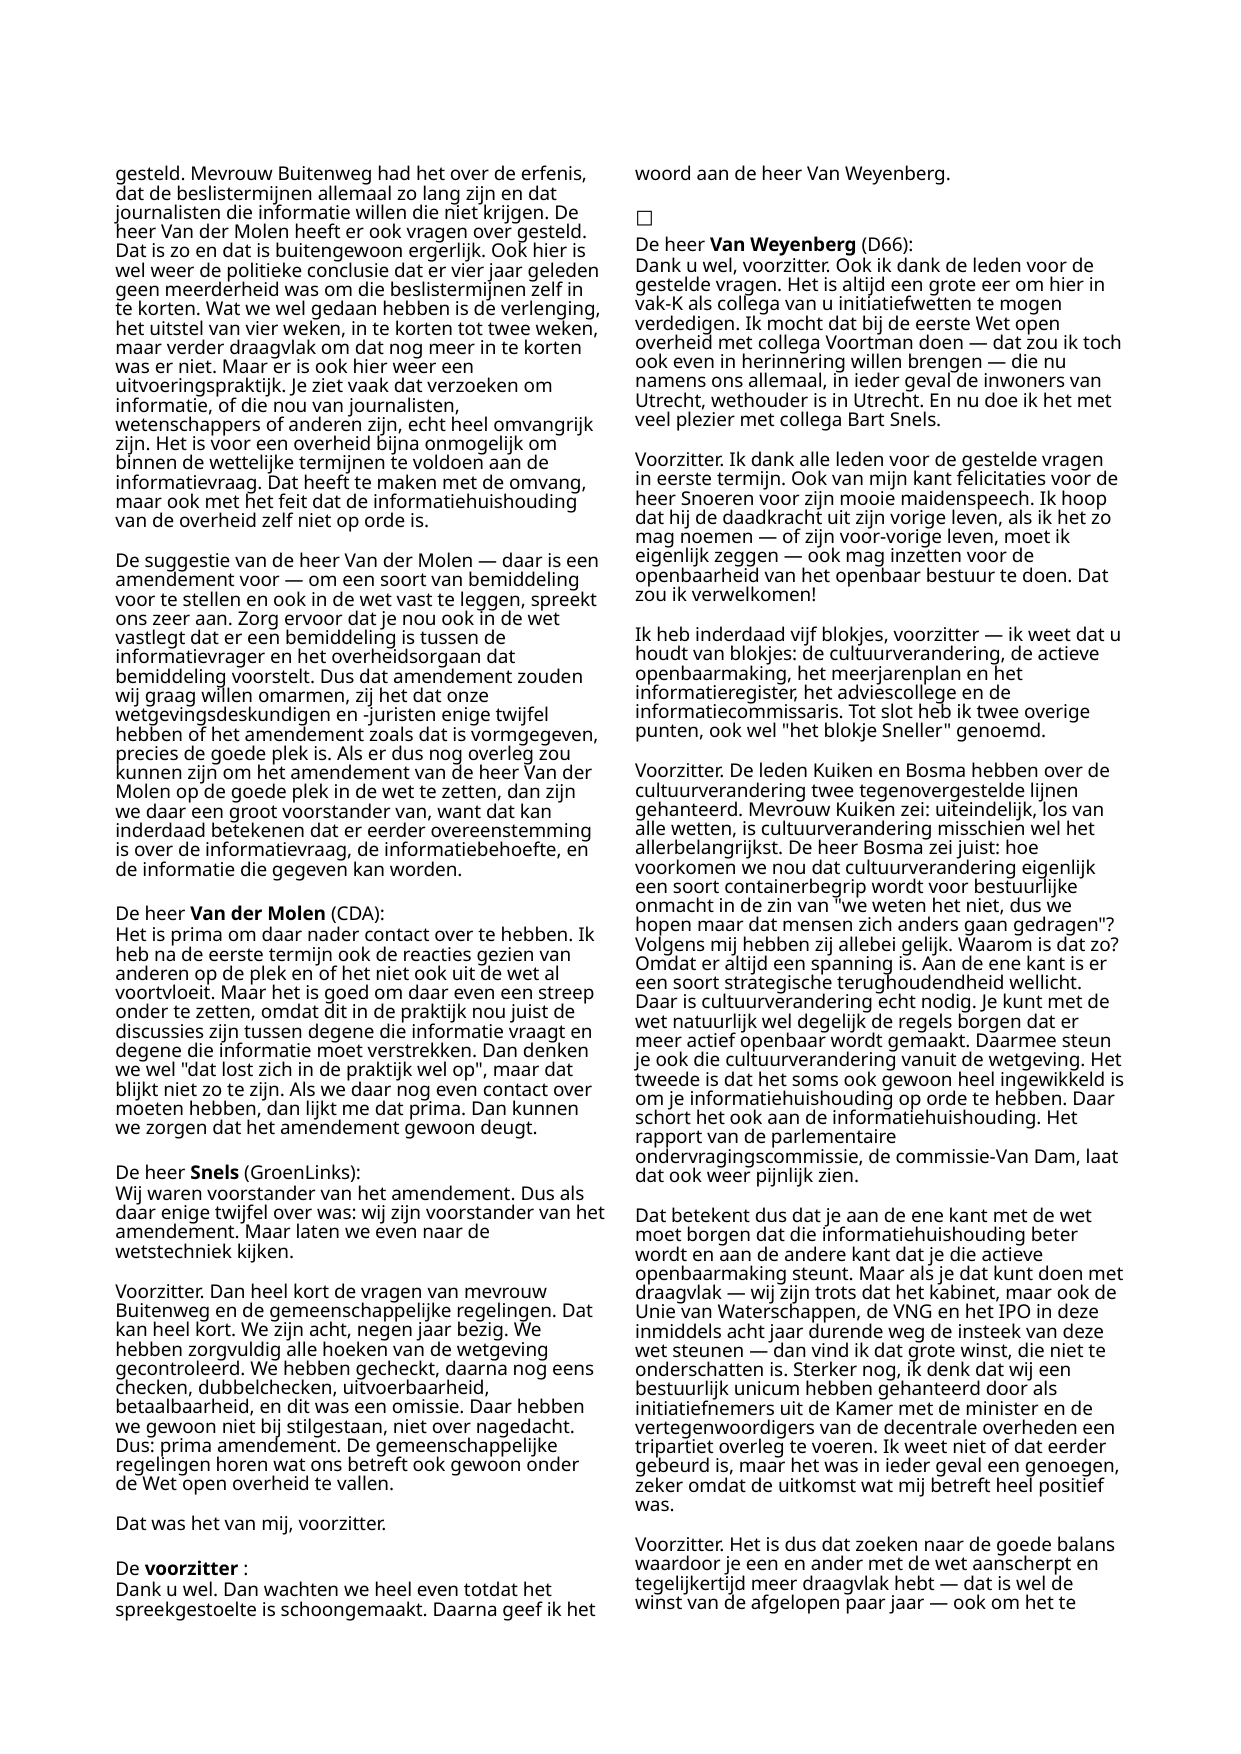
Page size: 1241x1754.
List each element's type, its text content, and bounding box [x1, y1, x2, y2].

text Dat betekent dus dat je aan de ene kant met de wet moet borgen dat die informatiehuishouding beter wordt en aan de andere kant dat je die actieve openbaarmaking steunt. Maar als je dat kunt doen met draagvlak — wij zijn trots dat het kabinet, maar ook de Unie van Waterschappen, de VNG en het IPO in deze inmiddels acht jaar durende weg de insteek van deze wet steunen — dan vind ik dat grote winst, die niet te onderschatten is. Sterker nog, ik denk dat wij een bestuurlijk unicum hebben gehanteerd door als initiatiefnemers uit de Kamer met de minister en de vertegenwoordigers van de decentrale overheden een tripartiet overleg te voeren. Ik weet niet of dat eerder gebeurd is, maar het was in ieder geval een genoegen, zeker omdat de uitkomst wat mij betreft heel positief was. [635, 1207, 1125, 1515]
text gesteld. Mevrouw Buitenweg had het over de erfenis, dat de beslistermijnen allemaal zo lang zijn en dat journalisten die informatie willen die niet krijgen. De heer Van der Molen heeft er ook vragen over gesteld. Dat is zo en dat is buitengewoon ergerlijk. Ook hier is wel weer de politieke conclusie dat er vier jaar geleden geen meerderheid was om die beslistermijnen zelf in te korten. Wat we wel gedaan hebben is de verlenging, het uitstel van vier weken, in te korten tot twee weken, maar verder draagvlak om dat nog meer in te korten was er niet. Maar er is ook hier weer een uitvoeringspraktijk. Je ziet vaak dat verzoeken om informatie, of die nou van journalisten, wetenschappers of anderen zijn, echt heel omvangrijk zijn. Het is voor een overheid bijna onmogelijk om binnen de wettelijke termijnen te voldoen aan de informatievraag. Dat heeft te maken met de omvang, maar ook met het feit dat de informatiehuishouding van de overheid zelf niet op orde is. [115, 165, 605, 531]
text Dank u wel, voorzitter. Ook ik dank de leden voor de gestelde vragen. Het is altijd een grote eer om hier in vak-K als collega van u initiatiefwetten te mogen verdedigen. Ik mocht dat bij de eerste Wet open overheid met collega Voortman doen — dat zou ik toch ook even in herinnering willen brengen — die nu namens ons allemaal, in ieder geval de inwoners van Utrecht, wethouder is in Utrecht. En nu doe ik het met veel plezier met collega Bart Snels. [635, 257, 1125, 430]
text De heer Snels (GroenLinks): [115, 1159, 605, 1185]
text woord aan de heer Van Weyenberg. [635, 165, 1125, 184]
text Dat was het van mij, voorzitter. [115, 1515, 605, 1535]
text Wij waren voorstander van het amendement. Dus als daar enige twijfel over was: wij zijn voorstander van het amendement. Maar laten we even naar de wetstechniek kijken. [115, 1185, 605, 1262]
text Voorzitter. Dan heel kort de vragen van mevrouw Buitenweg en de gemeenschappelijke regelingen. Dat kan heel kort. We zijn acht, negen jaar bezig. We hebben zorgvuldig alle hoeken van de wetgeving gecontroleerd. We hebben gecheckt, daarna nog eens checken, dubbelchecken, uitvoerbaarheid, betaalbaarheid, en dit was een omissie. Daar hebben we gewoon niet bij stilgestaan, niet over nagedacht. Dus: prima amendement. De gemeenschappelijke regelingen horen wat ons betreft ook gewoon onder de Wet open overheid te vallen. [115, 1283, 605, 1495]
text De suggestie van de heer Van der Molen — daar is een amendement voor — om een soort van bemiddeling voor te stellen en ook in de wet vast te leggen, spreekt ons zeer aan. Zorg ervoor dat je nou ook in de wet vastlegt dat er een bemiddeling is tussen de informatievrager en het overheidsorgaan dat bemiddeling voorstelt. Dus dat amendement zouden wij graag willen omarmen, zij het dat onze wetgevingsdeskundigen en -juristen enige twijfel hebben of het amendement zoals dat is vormgegeven, precies de goede plek is. Als er dus nog overleg zou kunnen zijn om het amendement van de heer Van der Molen op de goede plek in de wet te zetten, dan zijn we daar een groot voorstander van, want dat kan inderdaad betekenen dat er eerder overeenstemming is over de informatievraag, de informatiebehoefte, en de informatie die gegeven kan worden. [115, 552, 605, 880]
text Voorzitter. De leden Kuiken en Bosma hebben over de cultuurverandering twee tegenovergestelde lijnen gehanteerd. Mevrouw Kuiken zei: uiteindelijk, los van alle wetten, is cultuurverandering misschien wel het allerbelangrijkst. De heer Bosma zei juist: hoe voorkomen we nou dat cultuurverandering eigenlijk een soort containerbegrip wordt voor bestuurlijke onmacht in de zin van "we weten het niet, dus we hopen maar dat mensen zich anders gaan gedragen"? Volgens mij hebben zij allebei gelijk. Waarom is dat zo? Omdat er altijd een spanning is. Aan de ene kant is er een soort strategische terughoudendheid wellicht. Daar is cultuurverandering echt nodig. Je kunt met de wet natuurlijk wel degelijk de regels borgen dat er meer actief openbaar wordt gemaakt. Daarmee steun je ook die cultuurverandering vanuit de wetgeving. Het tweede is dat het soms ook gewoon heel ingewikkeld is om je informatiehuishouding op orde te hebben. Daar schort het ook aan de informatiehuishouding. Het rapport van de parlementaire ondervragingscommissie, de commissie-Van Dam, laat dat ook weer pijnlijk zien. [635, 762, 1125, 1186]
text Het is prima om daar nader contact over te hebben. Ik heb na de eerste termijn ook de reacties gezien van anderen op de plek en of het niet ook uit de wet al voortvloeit. Maar het is goed om daar even een streep onder te zetten, omdat dit in de praktijk nou juist de discussies zijn tussen degene die informatie vraagt en degene die informatie moet verstrekken. Dan denken we wel "dat lost zich in de praktijk wel op", maar dat blijkt niet zo te zijn. Als we daar nog even contact over moeten hebben, dan lijkt me dat prima. Dan kunnen we zorgen dat het amendement gewoon deugt. [115, 926, 605, 1138]
text Ik heb inderdaad vijf blokjes, voorzitter — ik weet dat u houdt van blokjes: de cultuurverandering, de actieve openbaarmaking, het meerjarenplan en het informatieregister, het adviescollege en de informatiecommissaris. Tot slot heb ik twee overige punten, ook wel "het blokje Sneller" genoemd. [635, 626, 1125, 742]
text Voorzitter. Het is dus dat zoeken naar de goede balans waardoor je een en ander met de wet aanscherpt en tegelijkertijd meer draagvlak hebt — dat is wel de winst van de afgelopen paar jaar — ook om het te [635, 1536, 1125, 1613]
text ⬜ [635, 205, 1125, 231]
text Dank u wel. Dan wachten we heel even totdat het spreekgestoelte is schoongemaakt. Daarna geef ik het [115, 1581, 605, 1620]
text De heer Van Weyenberg (D66): [635, 231, 1125, 257]
text De heer Van der Molen (CDA): [115, 901, 605, 926]
text De voorzitter : [115, 1556, 605, 1581]
text Voorzitter. Ik dank alle leden voor de gestelde vragen in eerste termijn. Ook van mijn kant felicitaties voor de heer Snoeren voor zijn mooie maidenspeech. Ik hoop dat hij de daadkracht uit zijn vorige leven, als ik het zo mag noemen — of zijn voor-vorige leven, moet ik eigenlijk zeggen — ook mag inzetten voor de openbaarheid van het openbaar bestuur te doen. Dat zou ik verwelkomen! [635, 451, 1125, 605]
